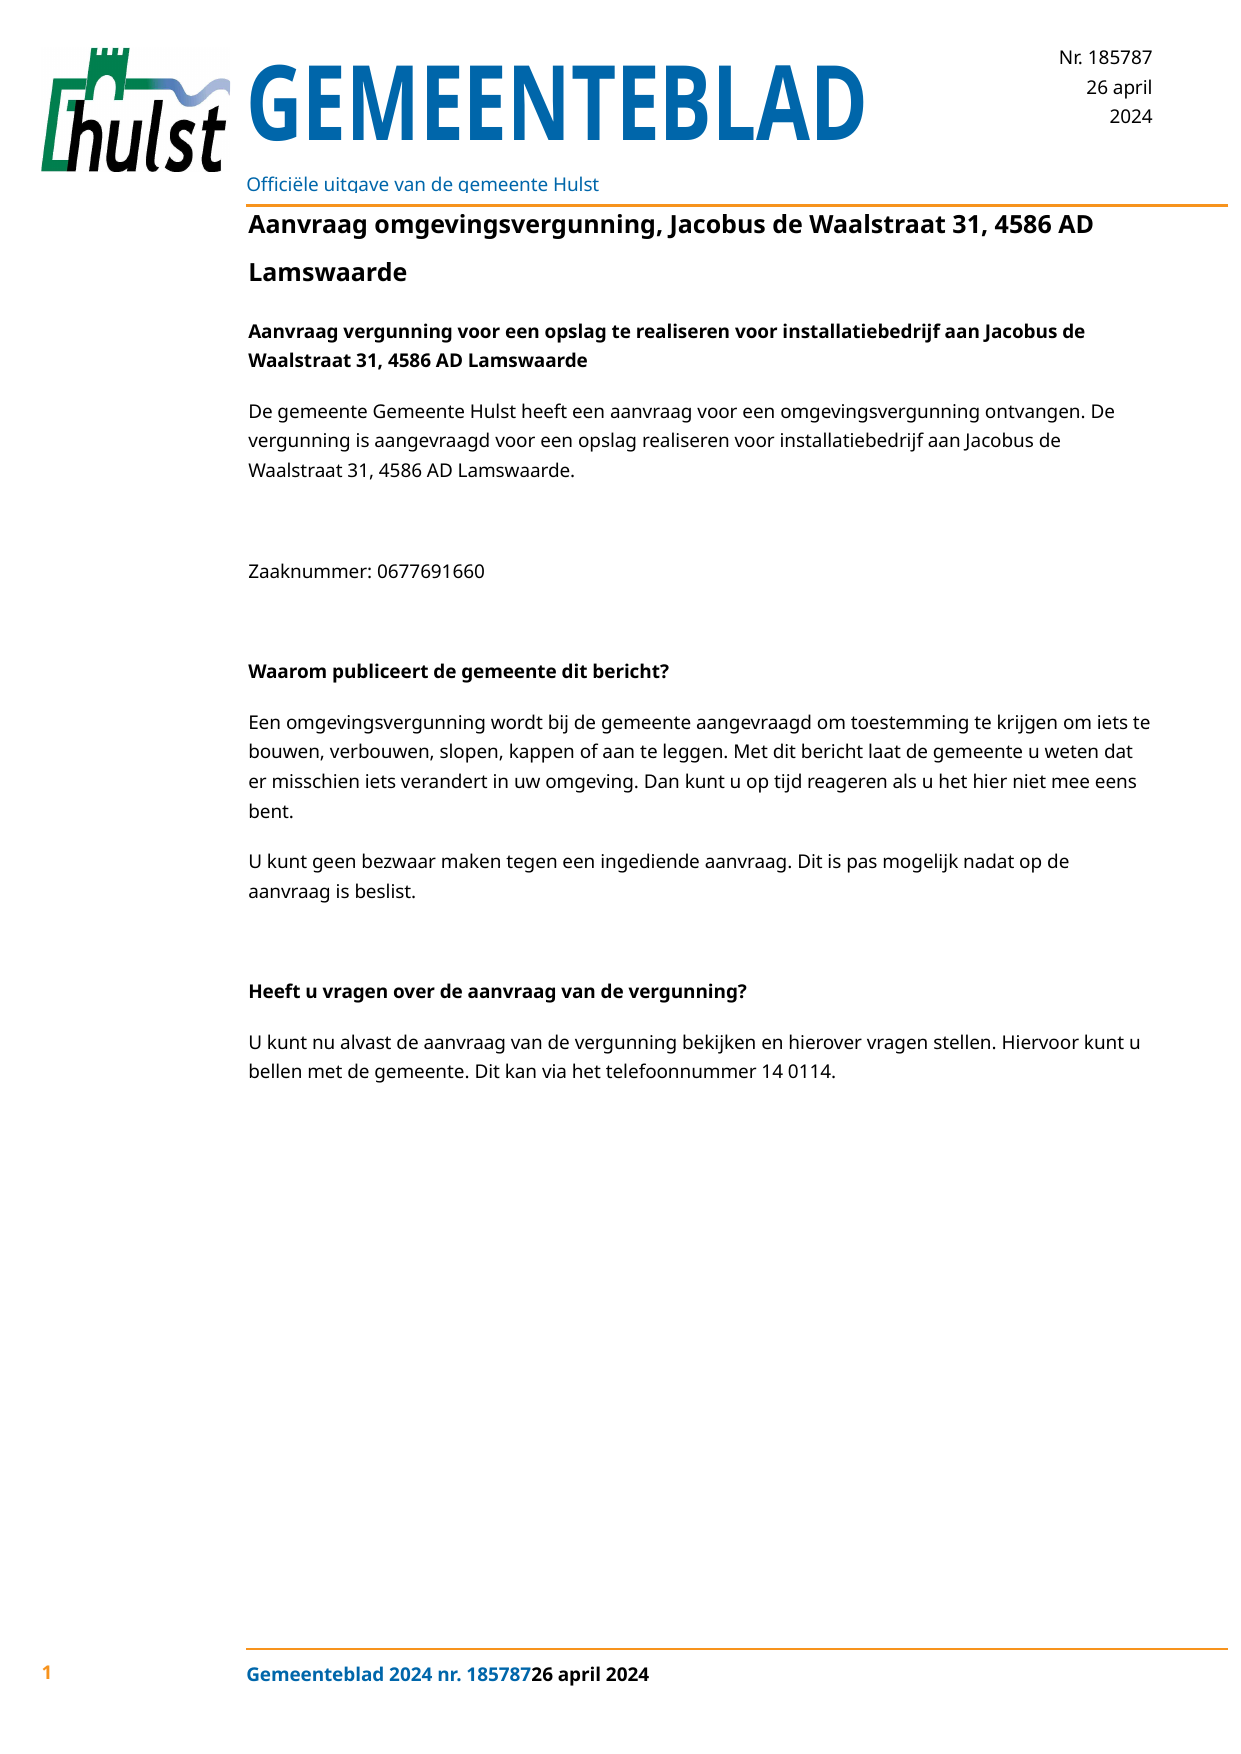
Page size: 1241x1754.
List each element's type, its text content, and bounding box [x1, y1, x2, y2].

text Aanvraag vergunning voor een opslag te realiseren voor installatiebedrijf aan Jacobus de Waalstraat 31, 4586 AD Lamswaarde [248, 318, 1152, 373]
text Een omgevingsvergunning wordt bij de gemeente aangevraagd om toestemming te krijgen om iets te bouwen, verbouwen, slopen, kappen of aan te leggen. Met dit bericht laat de gemeente u weten dat er misschien iets verandert in uw omgeving. Dan kunt u op tijd reageren als u het hier niet mee eens bent. [248, 709, 1152, 824]
text Aanvraag omgevingsvergunning, Jacobus de Waalstraat 31, 4586 AD Lamswaarde [248, 207, 1152, 288]
text U kunt geen bezwaar maken tegen een ingediende aanvraag. Dit is pas mogelijk nadat op de aanvraag is beslist. [248, 848, 1152, 904]
text U kunt nu alvast de aanvraag van de vergunning bekijken en hierover vragen stellen. Hiervoor kunt u bellen met de gemeente. Dit kan via het telefoonnummer 14 0114. [248, 1029, 1152, 1084]
text De gemeente Gemeente Hulst heeft een aanvraag voor een omgevingsvergunning ontvangen. De vergunning is aangevraagd voor een opslag realiseren voor installatiebedrijf aan Jacobus de Waalstraat 31, 4586 AD Lamswaarde. [248, 398, 1152, 483]
text Zaaknummer: 0677691660 [248, 558, 1152, 584]
text Heeft u vragen over de aanvraag van de vergunning? [248, 979, 1152, 1004]
picture [41, 47, 231, 172]
text Waarom publiceert de gemeente dit bericht? [248, 659, 1152, 684]
